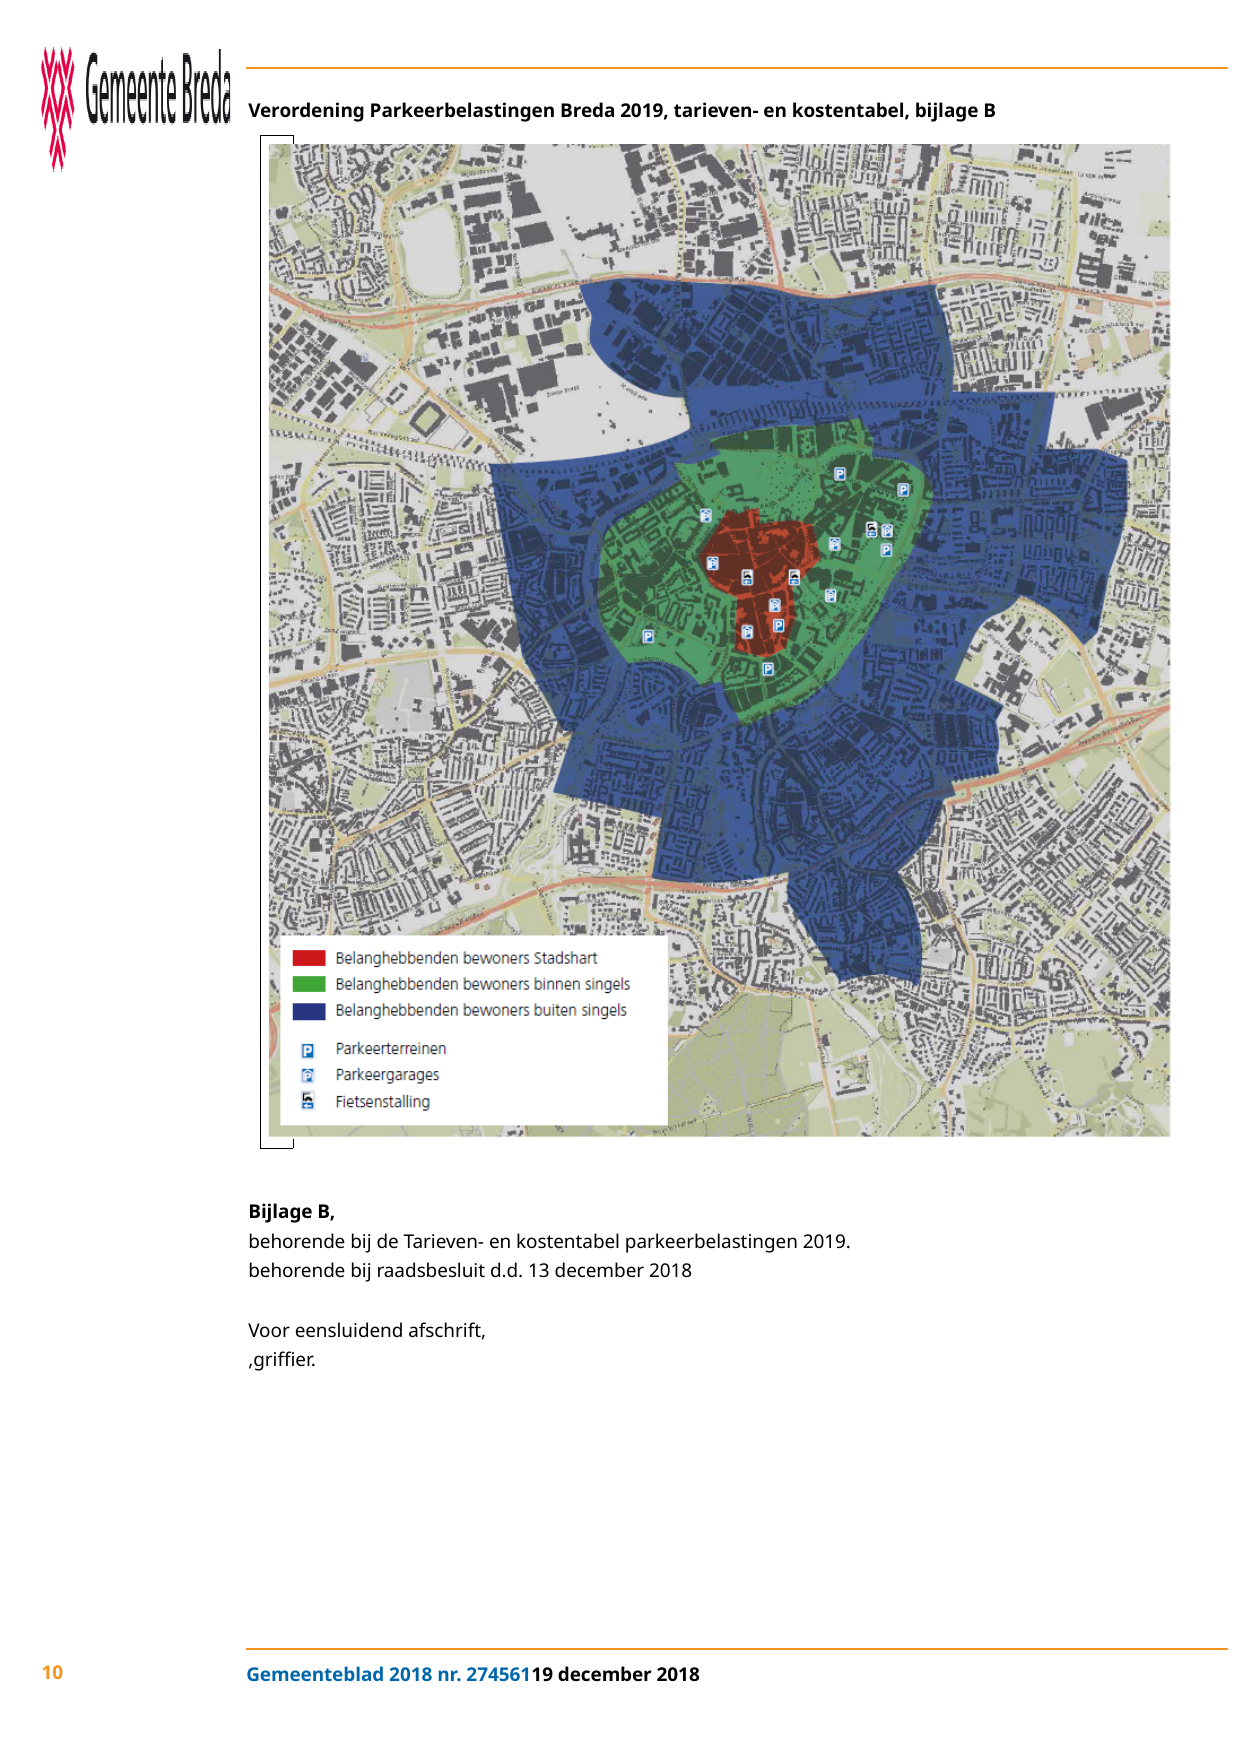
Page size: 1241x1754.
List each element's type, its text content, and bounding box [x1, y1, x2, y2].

text behorende bij de Tarieven- en kostentabel parkeerbelastingen 2019. [248, 1228, 1152, 1254]
text Bijlage B, [248, 1198, 1152, 1224]
picture [268, 144, 1173, 1139]
text behorende bij raadsbesluit d.d. 13 december 2018 [248, 1258, 1152, 1283]
text ,griffier. [248, 1346, 1152, 1372]
picture [41, 47, 231, 172]
text Voor eensluidend afschrift, [248, 1317, 1152, 1343]
text Verordening Parkeerbelastingen Breda 2019, tarieven- en kostentabel, bijlage B [248, 95, 1152, 123]
